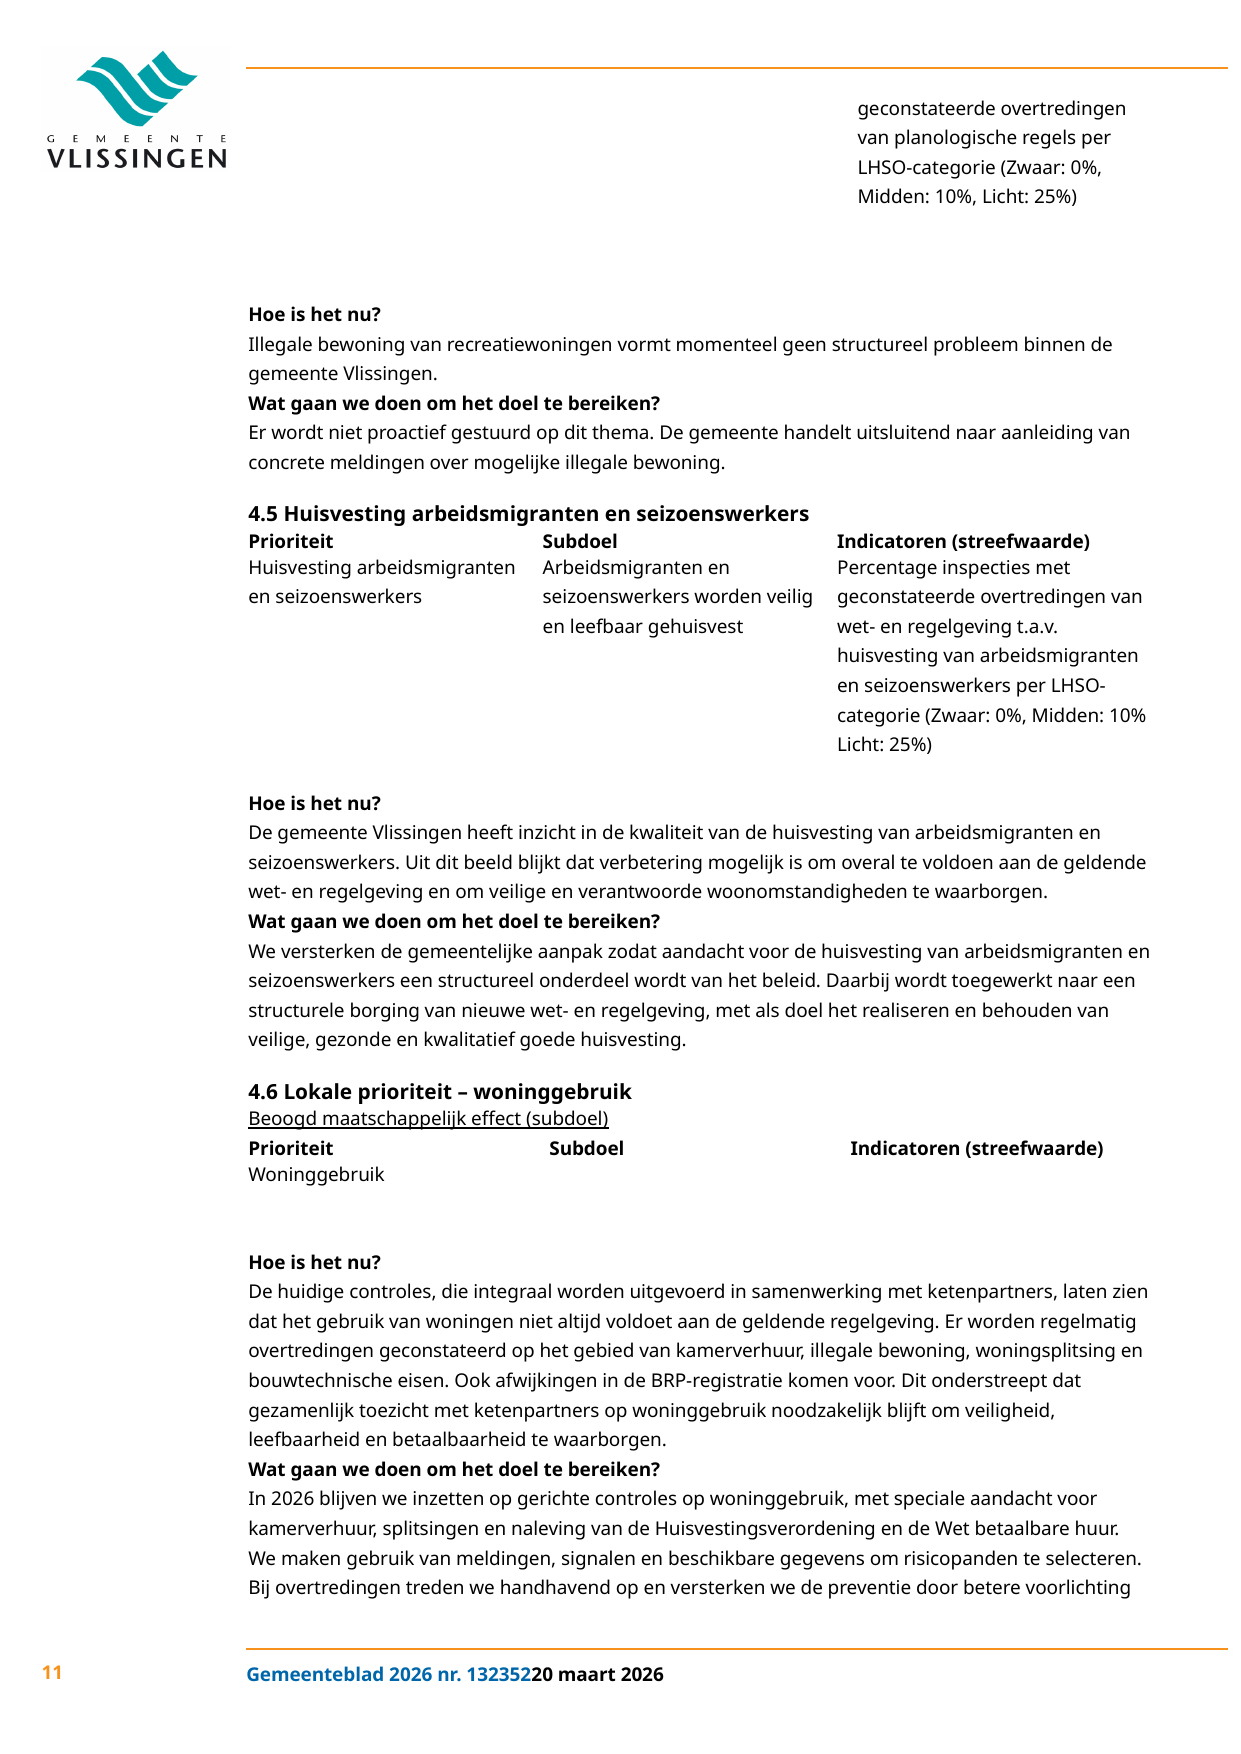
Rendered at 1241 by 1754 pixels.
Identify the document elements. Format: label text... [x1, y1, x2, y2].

table_header Subdoel [543, 528, 837, 554]
text Illegale bewoning van recreatiewoningen vormt momenteel geen structureel probleem binnen de gemeente Vlissingen. [248, 331, 1152, 386]
table_cell geconstateerde overtredingen van planologische regels per LHSO-categorie (Zwaar: 0%, Midden: 10%, Licht: 25%) [857, 95, 1152, 239]
text Hoe is het nu? [248, 790, 1152, 816]
text In 2026 blijven we inzetten op gerichte controles op woninggebruik, met speciale aandacht voor kamerverhuur, splitsingen en naleving van de Huisvestingsverordening en de Wet betaalbare huur. We maken gebruik van meldingen, signalen en beschikbare gegevens om risicopanden te selecteren. Bij overtredingen treden we handhavend op en versterken we de preventie door betere voorlichting [248, 1486, 1152, 1600]
text Hoe is het nu? [248, 301, 1152, 327]
table_cell [248, 95, 542, 239]
text 4.5 Huisvesting arbeidsmigranten en seizoenswerkers [248, 499, 1152, 528]
table_cell [850, 1161, 1152, 1216]
table_header Subdoel [549, 1135, 850, 1161]
text Hoe is het nu? [248, 1249, 1152, 1275]
table_header Indicatoren (streefwaarde) [837, 528, 1152, 554]
text Wat gaan we doen om het doel te bereiken? [248, 1456, 1152, 1482]
picture [41, 47, 231, 172]
table_cell Huisvesting arbeidsmigranten en seizoenswerkers [248, 554, 542, 787]
table_header Indicatoren (streefwaarde) [850, 1135, 1152, 1161]
table_header Prioriteit [248, 1135, 549, 1161]
text De huidige controles, die integraal worden uitgevoerd in samenwerking met ketenpartners, laten zien dat het gebruik van woningen niet altijd voldoet aan de geldende regelgeving. Er worden regelmatig overtredingen geconstateerd op het gebied van kamerverhuur, illegale bewoning, woningsplitsing en bouwtechnische eisen. Ook afwijkingen in de BRP-registratie komen voor. Dit onderstreept dat gezamenlijk toezicht met ketenpartners op woninggebruik noodzakelijk blijft om veiligheid, leefbaarheid en betaalbaarheid te waarborgen. [248, 1278, 1152, 1452]
table_cell Percentage inspecties met geconstateerde overtredingen van wet- en regelgeving t.a.v. huisvesting van arbeidsmigranten en seizoenswerkers per LHSO-categorie (Zwaar: 0%, Midden: 10% Licht: 25%) [837, 554, 1152, 787]
text De gemeente Vlissingen heeft inzicht in de kwaliteit van de huisvesting van arbeidsmigranten en seizoenswerkers. Uit dit beeld blijkt dat verbetering mogelijk is om overal te voldoen aan de geldende wet- en regelgeving en om veilige en verantwoorde woonomstandigheden te waarborgen. [248, 819, 1152, 904]
table_cell [549, 1161, 850, 1216]
text 4.6 Lokale prioriteit – woninggebruik [248, 1077, 1152, 1105]
table_cell Woninggebruik [248, 1161, 549, 1216]
text Er wordt niet proactief gestuurd op dit thema. De gemeente handelt uitsluitend naar aanleiding van concrete meldingen over mogelijke illegale bewoning. [248, 419, 1152, 475]
text We versterken de gemeentelijke aanpak zodat aandacht voor de huisvesting van arbeidsmigranten en seizoenswerkers een structureel onderdeel wordt van het beleid. Daarbij wordt toegewerkt naar een structurele borging van nieuwe wet- en regelgeving, met als doel het realiseren en behouden van veilige, gezonde en kwalitatief goede huisvesting. [248, 938, 1152, 1052]
table_header Prioriteit [248, 528, 542, 554]
text Wat gaan we doen om het doel te bereiken? [248, 390, 1152, 416]
table_cell Arbeidsmigranten en seizoenswerkers worden veilig en leefbaar gehuisvest [543, 554, 837, 787]
text Beoogd maatschappelijk effect (subdoel) [248, 1105, 1152, 1131]
text Wat gaan we doen om het doel te bereiken? [248, 908, 1152, 934]
table_cell [543, 95, 857, 239]
